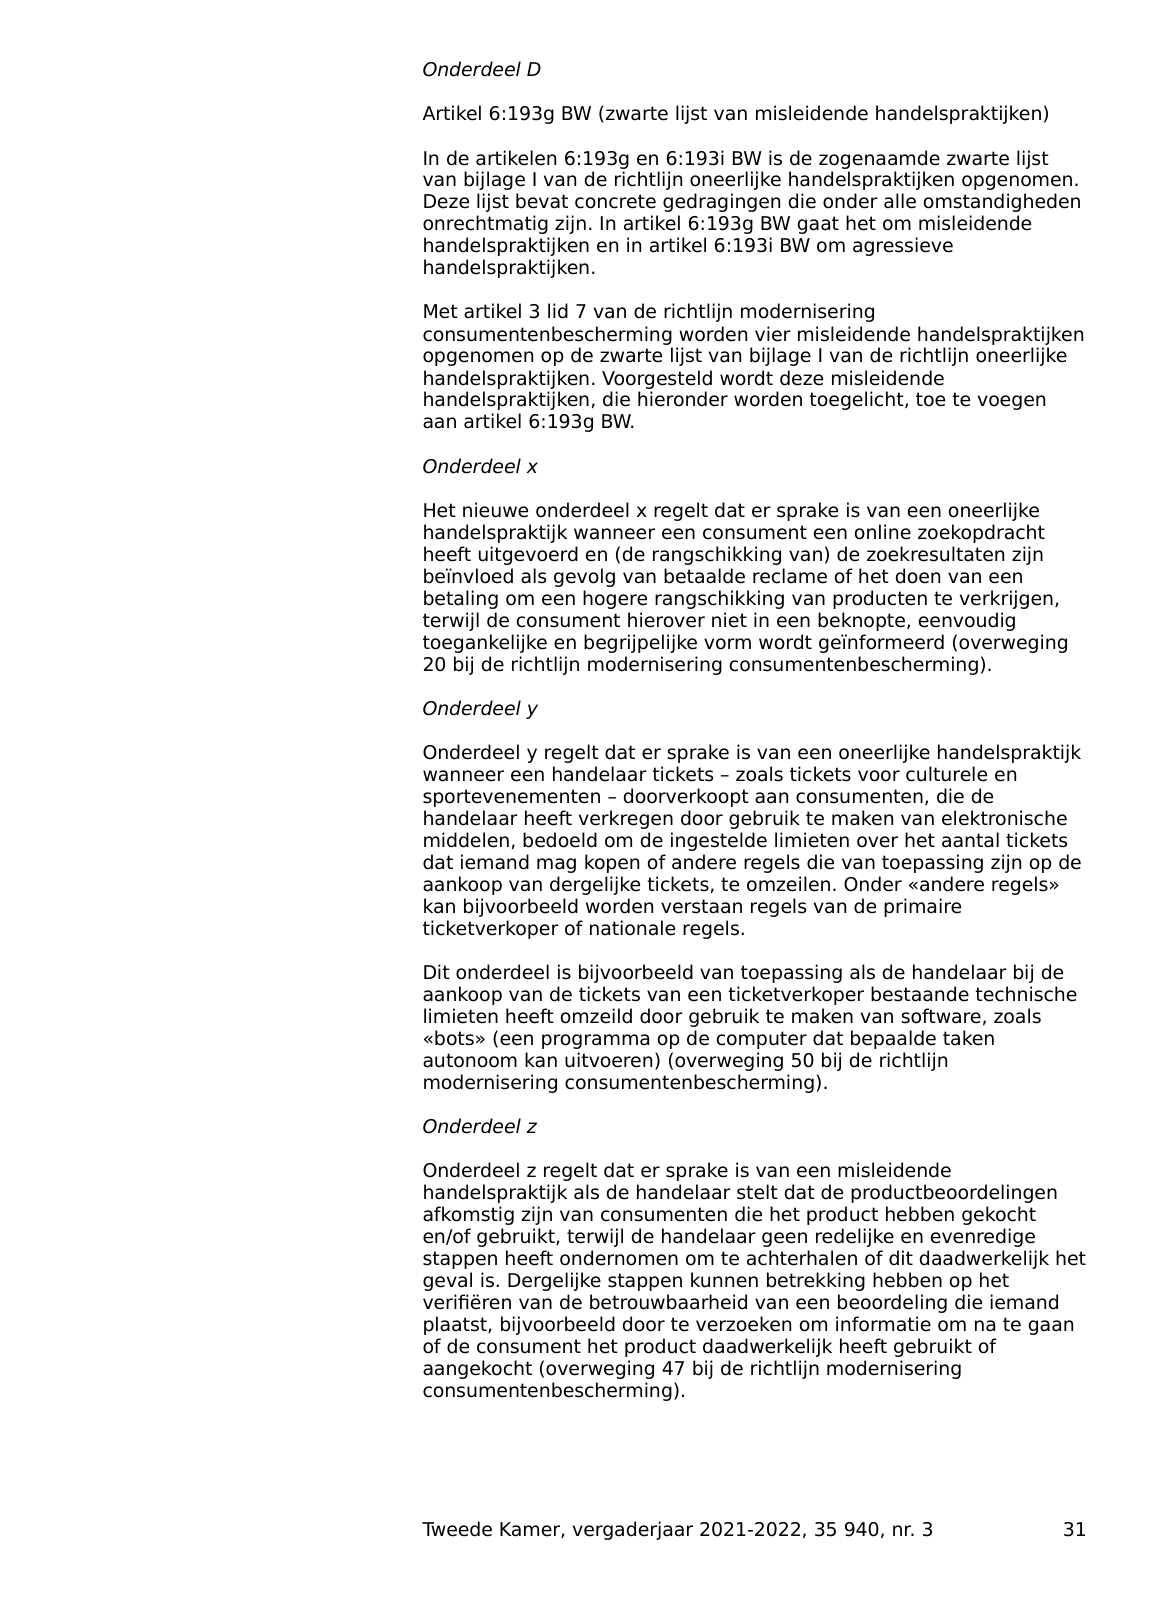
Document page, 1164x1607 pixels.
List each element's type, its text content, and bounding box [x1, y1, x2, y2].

subtitle Onderdeel D [422, 59, 1087, 81]
text Het nieuwe onderdeel x regelt dat er sprake is van een oneerlijke handelspraktijk wanneer een consument een online zoekopdracht heeft uitgevoerd en (de rangschikking van) de zoekresultaten zijn beïnvloed als gevolg van betaalde reclame of het doen van een betaling om een hogere rangschikking van producten te verkrijgen, terwijl de consument hierover niet in een beknopte, eenvoudig toegankelijke en begrijpelijke vorm wordt geïnformeerd (overweging 20 bij de richtlijn modernisering consumentenbescherming). [422, 500, 1087, 676]
subtitle Onderdeel y [422, 698, 1087, 720]
subtitle Onderdeel z [422, 1116, 1087, 1138]
subtitle Artikel 6:193g BW (zwarte lijst van misleidende handelspraktijken) [422, 103, 1087, 125]
text Met artikel 3 lid 7 van de richtlijn modernisering consumentenbescherming worden vier misleidende handelspraktijken opgenomen op de zwarte lijst van bijlage I van de richtlijn oneerlijke handelspraktijken. Voorgesteld wordt deze misleidende handelspraktijken, die hieronder worden toegelicht, toe te voegen aan artikel 6:193g BW. [422, 301, 1087, 433]
text Dit onderdeel is bijvoorbeeld van toepassing als de handelaar bij de aankoop van de tickets van een ticketverkoper bestaande technische limieten heeft omzeild door gebruik te maken van software, zoals «bots» (een programma op de computer dat bepaalde taken autonoom kan uitvoeren) (overweging 50 bij de richtlijn modernisering consumentenbescherming). [422, 962, 1087, 1094]
text In de artikelen 6:193g en 6:193i BW is de zogenaamde zwarte lijst van bijlage I van de richtlijn oneerlijke handelspraktijken opgenomen. Deze lijst bevat concrete gedragingen die onder alle omstandigheden onrechtmatig zijn. In artikel 6:193g BW gaat het om misleidende handelspraktijken en in artikel 6:193i BW om agressieve handelspraktijken. [422, 147, 1087, 279]
subtitle Onderdeel x [422, 456, 1087, 477]
text Onderdeel y regelt dat er sprake is van een oneerlijke handelspraktijk wanneer een handelaar tickets – zoals tickets voor culturele en sportevenementen – doorverkoopt aan consumenten, die de handelaar heeft verkregen door gebruik te maken van elektronische middelen, bedoeld om de ingestelde limieten over het aantal tickets dat iemand mag kopen of andere regels die van toepassing zijn op de aankoop van dergelijke tickets, te omzeilen. Onder «andere regels» kan bijvoorbeeld worden verstaan regels van de primaire ticketverkoper of nationale regels. [422, 742, 1087, 940]
text Onderdeel z regelt dat er sprake is van een misleidende handelspraktijk als de handelaar stelt dat de productbeoordelingen afkomstig zijn van consumenten die het product hebben gekocht en/of gebruikt, terwijl de handelaar geen redelijke en evenredige stappen heeft ondernomen om te achterhalen of dit daadwerkelijk het geval is. Dergelijke stappen kunnen betrekking hebben op het verifiëren van de betrouwbaarheid van een beoordeling die iemand plaatst, bijvoorbeeld door te verzoeken om informatie om na te gaan of de consument het product daadwerkelijk heeft gebruikt of aangekocht (overweging 47 bij de richtlijn modernisering consumentenbescherming). [422, 1160, 1087, 1402]
